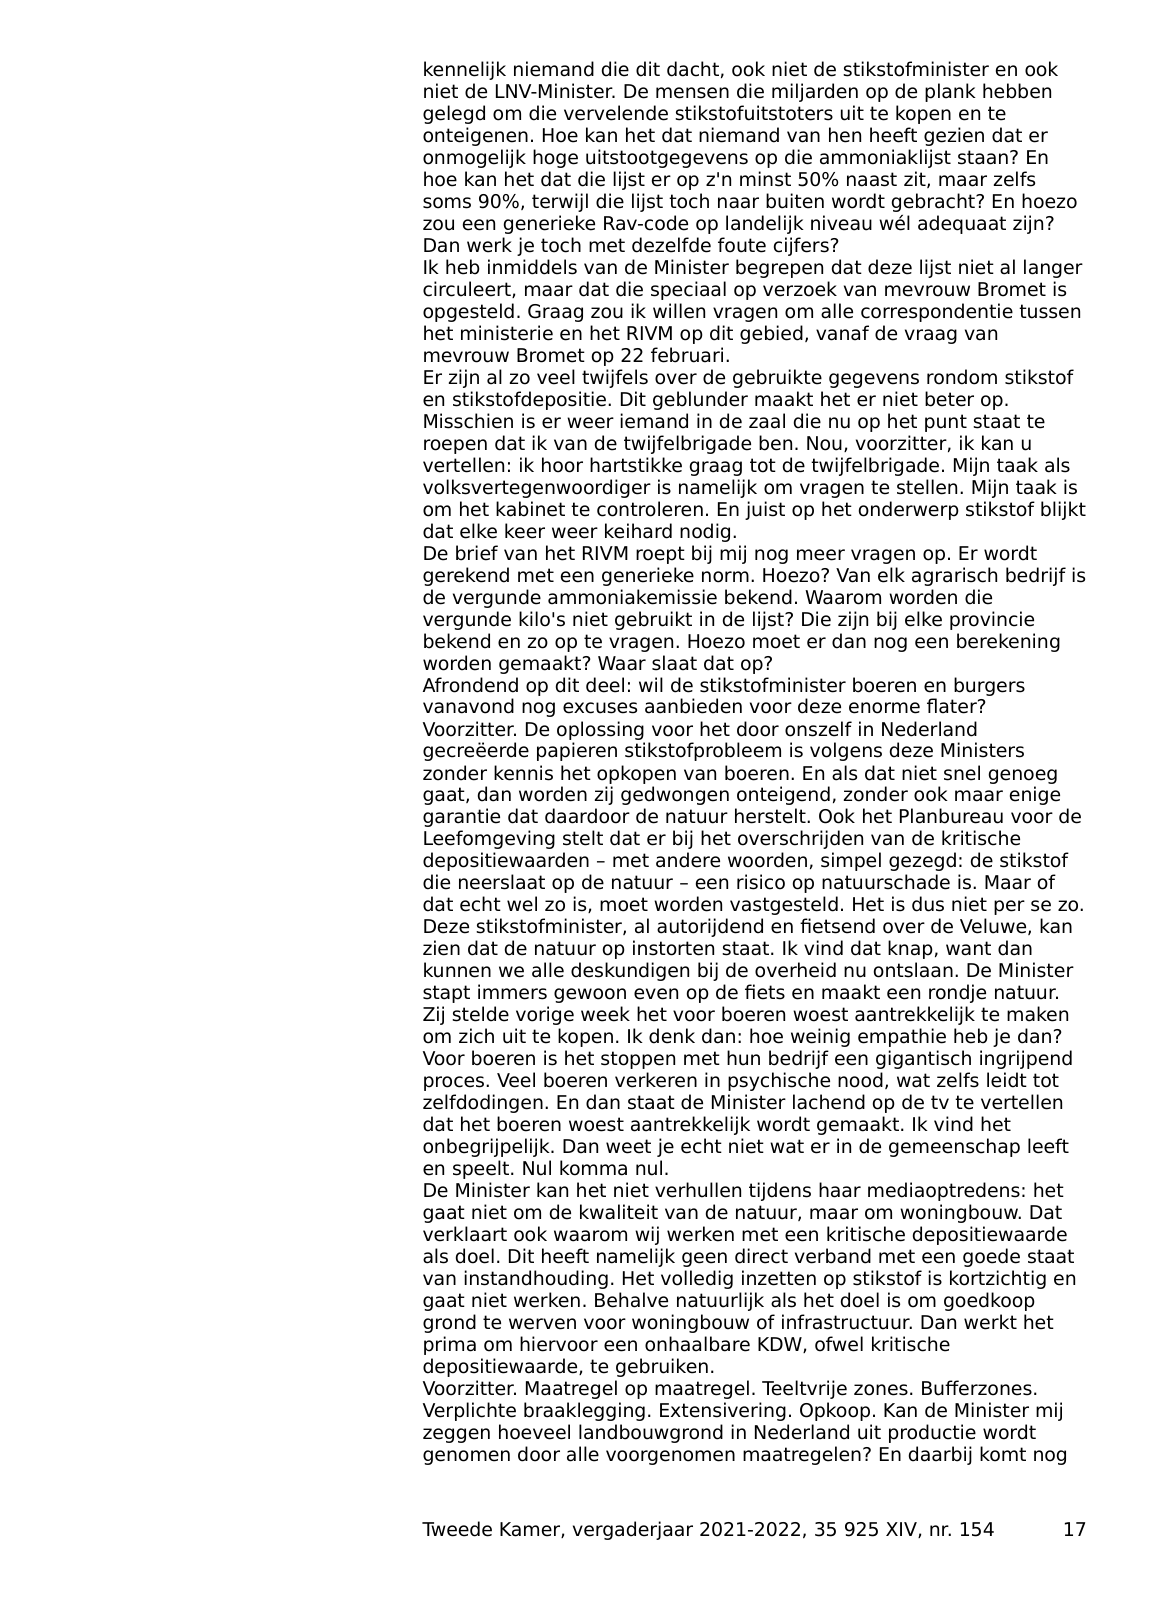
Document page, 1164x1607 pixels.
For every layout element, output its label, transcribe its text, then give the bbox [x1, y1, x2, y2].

text kennelijk niemand die dit dacht, ook niet de stikstofminister en ook niet de LNV-Minister. De mensen die miljarden op de plank hebben gelegd om die vervelende stikstofuitstoters uit te kopen en te onteigenen. Hoe kan het dat niemand van hen heeft gezien dat er onmogelijk hoge uitstootgegevens op die ammoniaklijst staan? En hoe kan het dat die lijst er op z'n minst 50% naast zit, maar zelfs soms 90%, terwijl die lijst toch naar buiten wordt gebracht? En hoezo zou een generieke Rav-code op landelijk niveau wél adequaat zijn? Dan werk je toch met dezelfde foute cijfers? [422, 59, 1087, 257]
text Deze stikstofminister, al autorijdend en fietsend over de Veluwe, kan zien dat de natuur op instorten staat. Ik vind dat knap, want dan kunnen we alle deskundigen bij de overheid nu ontslaan. De Minister stapt immers gewoon even op de fiets en maakt een rondje natuur. Zij stelde vorige week het voor boeren woest aantrekkelijk te maken om zich uit te kopen. Ik denk dan: hoe weinig empathie heb je dan? Voor boeren is het stoppen met hun bedrijf een gigantisch ingrijpend proces. Veel boeren verkeren in psychische nood, wat zelfs leidt tot zelfdodingen. En dan staat de Minister lachend op de tv te vertellen dat het boeren woest aantrekkelijk wordt gemaakt. Ik vind het onbegrijpelijk. Dan weet je echt niet wat er in de gemeenschap leeft en speelt. Nul komma nul. [422, 916, 1087, 1180]
text Afrondend op dit deel: wil de stikstofminister boeren en burgers vanavond nog excuses aanbieden voor deze enorme flater? [422, 674, 1087, 718]
text Voorzitter. Maatregel op maatregel. Teeltvrije zones. Bufferzones. Verplichte braaklegging. Extensivering. Opkoop. Kan de Minister mij zeggen hoeveel landbouwgrond in Nederland uit productie wordt genomen door alle voorgenomen maatregelen? En daarbij komt nog [422, 1378, 1087, 1466]
text Er zijn al zo veel twijfels over de gebruikte gegevens rondom stikstof en stikstofdepositie. Dit geblunder maakt het er niet beter op. Misschien is er weer iemand in de zaal die nu op het punt staat te roepen dat ik van de twijfelbrigade ben. Nou, voorzitter, ik kan u vertellen: ik hoor hartstikke graag tot de twijfelbrigade. Mijn taak als volksvertegenwoordiger is namelijk om vragen te stellen. Mijn taak is om het kabinet te controleren. En juist op het onderwerp stikstof blijkt dat elke keer weer keihard nodig. [422, 367, 1087, 543]
text Ik heb inmiddels van de Minister begrepen dat deze lijst niet al langer circuleert, maar dat die speciaal op verzoek van mevrouw Bromet is opgesteld. Graag zou ik willen vragen om alle correspondentie tussen het ministerie en het RIVM op dit gebied, vanaf de vraag van mevrouw Bromet op 22 februari. [422, 257, 1087, 367]
text De brief van het RIVM roept bij mij nog meer vragen op. Er wordt gerekend met een generieke norm. Hoezo? Van elk agrarisch bedrijf is de vergunde ammoniakemissie bekend. Waarom worden die vergunde kilo's niet gebruikt in de lijst? Die zijn bij elke provincie bekend en zo op te vragen. Hoezo moet er dan nog een berekening worden gemaakt? Waar slaat dat op? [422, 543, 1087, 674]
text Voorzitter. De oplossing voor het door onszelf in Nederland gecreëerde papieren stikstofprobleem is volgens deze Ministers zonder kennis het opkopen van boeren. En als dat niet snel genoeg gaat, dan worden zij gedwongen onteigend, zonder ook maar enige garantie dat daardoor de natuur herstelt. Ook het Planbureau voor de Leefomgeving stelt dat er bij het overschrijden van de kritische depositiewaarden – met andere woorden, simpel gezegd: de stikstof die neerslaat op de natuur – een risico op natuurschade is. Maar of dat echt wel zo is, moet worden vastgesteld. Het is dus niet per se zo. [422, 718, 1087, 916]
text De Minister kan het niet verhullen tijdens haar mediaoptredens: het gaat niet om de kwaliteit van de natuur, maar om woningbouw. Dat verklaart ook waarom wij werken met een kritische depositiewaarde als doel. Dit heeft namelijk geen direct verband met een goede staat van instandhouding. Het volledig inzetten op stikstof is kortzichtig en gaat niet werken. Behalve natuurlijk als het doel is om goedkoop grond te werven voor woningbouw of infrastructuur. Dan werkt het prima om hiervoor een onhaalbare KDW, ofwel kritische depositiewaarde, te gebruiken. [422, 1180, 1087, 1378]
